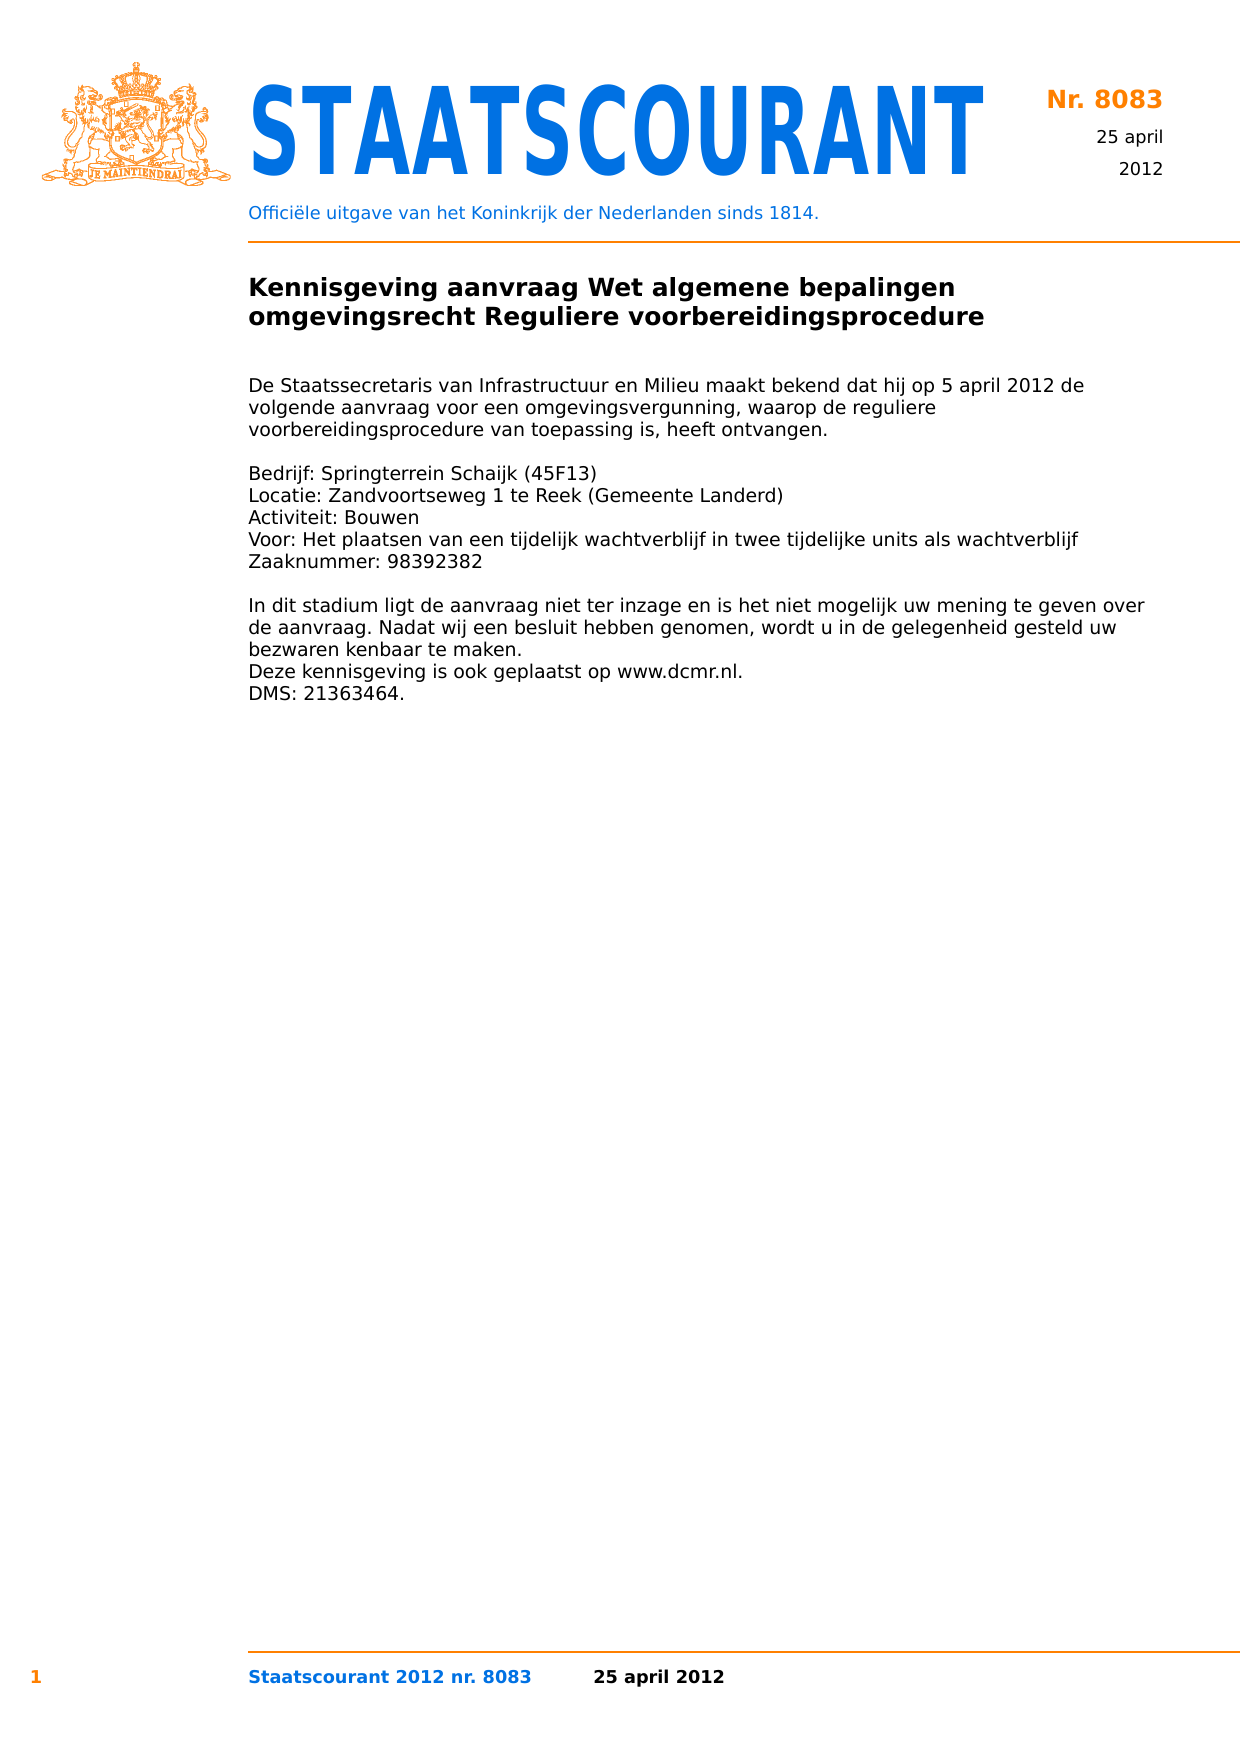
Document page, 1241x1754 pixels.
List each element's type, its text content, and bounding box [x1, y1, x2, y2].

text De Staatssecretaris van Infrastructuur en Milieu maakt bekend dat hij op 5 april 2012 de volgende aanvraag voor een omgevingsvergunning, waarop de reguliere voorbereidingsprocedure van toepassing is, heeft ontvangen. [248, 375, 1163, 441]
subtitle Kennisgeving aanvraag Wet algemene bepalingen omgevingsrecht Reguliere voorbereidingsprocedure [248, 273, 1163, 331]
table_cell 25 april [998, 121, 1240, 153]
text Zaaknummer: 98392382 [248, 551, 1163, 573]
text Locatie: Zandvoortseweg 1 te Reek (Gemeente Landerd) [248, 485, 1163, 507]
table_header Nr. 8083 [998, 62, 1240, 121]
text Bedrijf: Springterrein Schaijk (45F13) [248, 463, 1163, 485]
text DMS: 21363464. [248, 683, 1163, 704]
table_header [25, 62, 248, 241]
table_header STAATSCOURANT [248, 62, 998, 203]
table_cell 2012 [998, 153, 1240, 203]
picture [41, 62, 231, 186]
text In dit stadium ligt de aanvraag niet ter inzage en is het niet mogelijk uw mening te geven over de aanvraag. Nadat wij een besluit hebben genomen, wordt u in de gelegenheid gesteld uw bezwaren kenbaar te maken. [248, 595, 1163, 661]
text Deze kennisgeving is ook geplaatst op www.dcmr.nl. [248, 661, 1163, 683]
text Voor: Het plaatsen van een tijdelijk wachtverblijf in twee tijdelijke units als wachtverblijf [248, 529, 1163, 551]
text Activiteit: Bouwen [248, 507, 1163, 529]
table_cell Officiële uitgave van het Koninkrijk der Nederlanden sinds 1814. [248, 203, 1240, 241]
